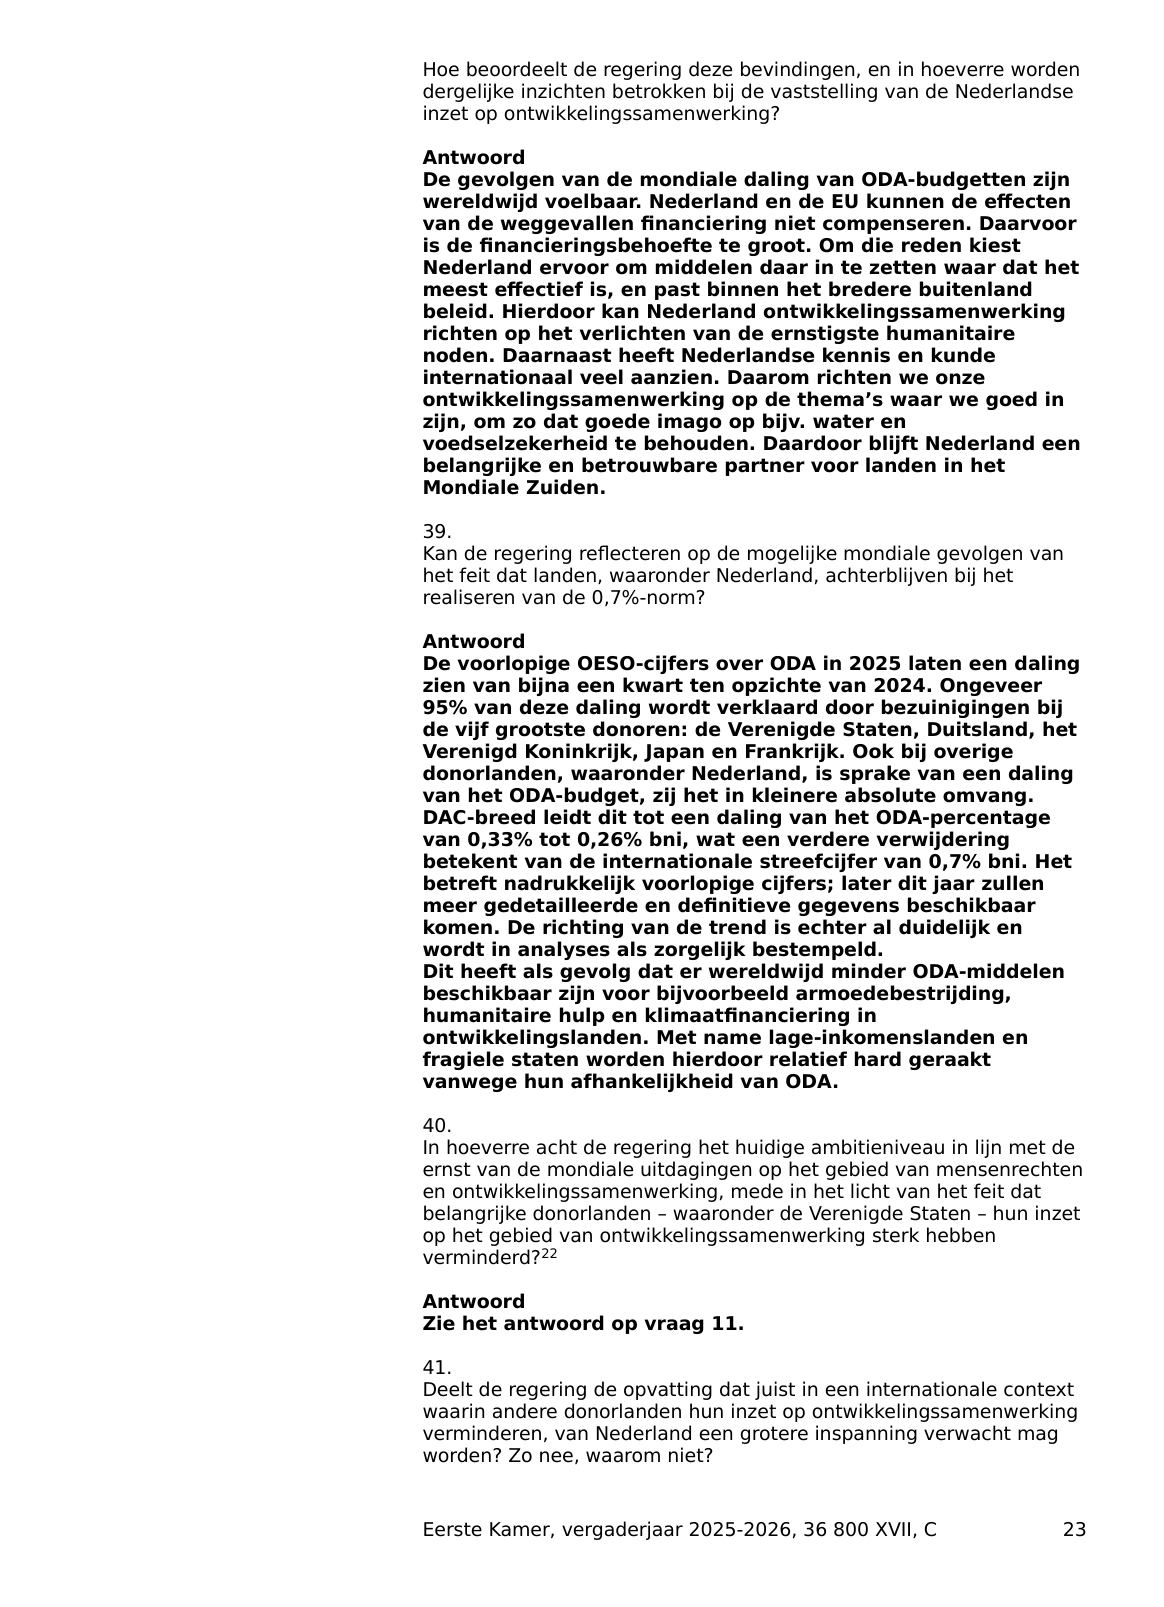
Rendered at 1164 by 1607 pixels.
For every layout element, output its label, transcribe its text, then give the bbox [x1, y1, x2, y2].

text De voorlopige OESO-cijfers over ODA in 2025 laten een daling zien van bijna een kwart ten opzichte van 2024. Ongeveer 95% van deze daling wordt verklaard door bezuinigingen bij de vijf grootste donoren: de Verenigde Staten, Duitsland, het Verenigd Koninkrijk, Japan en Frankrijk. Ook bij overige donorlanden, waaronder Nederland, is sprake van een daling van het ODA-budget, zij het in kleinere absolute omvang. DAC-breed leidt dit tot een daling van het ODA-percentage van 0,33% tot 0,26% bni, wat een verdere verwijdering betekent van de internationale streefcijfer van 0,7% bni. Het betreft nadrukkelijk voorlopige cijfers; later dit jaar zullen meer gedetailleerde en definitieve gegevens beschikbaar komen. De richting van de trend is echter al duidelijk en wordt in analyses als zorgelijk bestempeld. [422, 653, 1087, 961]
text In hoeverre acht de regering het huidige ambitieniveau in lijn met de ernst van de mondiale uitdagingen op het gebied van mensenrechten en ontwikkelingssamenwerking, mede in het licht van het feit dat belangrijke donorlanden – waaronder de Verenigde Staten – hun inzet op het gebied van ontwikkelingssamenwerking sterk hebben verminderd?22 [422, 1137, 1087, 1269]
text Deelt de regering de opvatting dat juist in een internationale context waarin andere donorlanden hun inzet op ontwikkelingssamenwerking verminderen, van Nederland een grotere inspanning verwacht mag worden? Zo nee, waarom niet? [422, 1379, 1087, 1467]
text Zie het antwoord op vraag 11. [422, 1313, 1087, 1335]
text Hoe beoordeelt de regering deze bevindingen, en in hoeverre worden dergelijke inzichten betrokken bij de vaststelling van de Nederlandse inzet op ontwikkelingssamenwerking? [422, 59, 1087, 125]
text Antwoord [422, 1291, 1087, 1313]
text Kan de regering reflecteren op de mogelijke mondiale gevolgen van het feit dat landen, waaronder Nederland, achterblijven bij het realiseren van de 0,7%-norm? [422, 543, 1087, 609]
text 40. [422, 1115, 1087, 1137]
text De gevolgen van de mondiale daling van ODA-budgetten zijn wereldwijd voelbaar. Nederland en de EU kunnen de effecten van de weggevallen financiering niet compenseren. Daarvoor is de financieringsbehoefte te groot. Om die reden kiest Nederland ervoor om middelen daar in te zetten waar dat het meest effectief is, en past binnen het bredere buitenland beleid. Hierdoor kan Nederland ontwikkelingssamenwerking richten op het verlichten van de ernstigste humanitaire noden. Daarnaast heeft Nederlandse kennis en kunde internationaal veel aanzien. Daarom richten we onze ontwikkelingssamenwerking op de thema’s waar we goed in zijn, om zo dat goede imago op bijv. water en voedselzekerheid te behouden. Daardoor blijft Nederland een belangrijke en betrouwbare partner voor landen in het Mondiale Zuiden. [422, 169, 1087, 499]
text Antwoord [422, 631, 1087, 653]
text 41. [422, 1357, 1087, 1379]
text Antwoord [422, 147, 1087, 169]
text 39. [422, 521, 1087, 543]
text Dit heeft als gevolg dat er wereldwijd minder ODA-middelen beschikbaar zijn voor bijvoorbeeld armoedebestrijding, humanitaire hulp en klimaatfinanciering in ontwikkelingslanden. Met name lage-inkomenslanden en fragiele staten worden hierdoor relatief hard geraakt vanwege hun afhankelijkheid van ODA. [422, 961, 1087, 1093]
